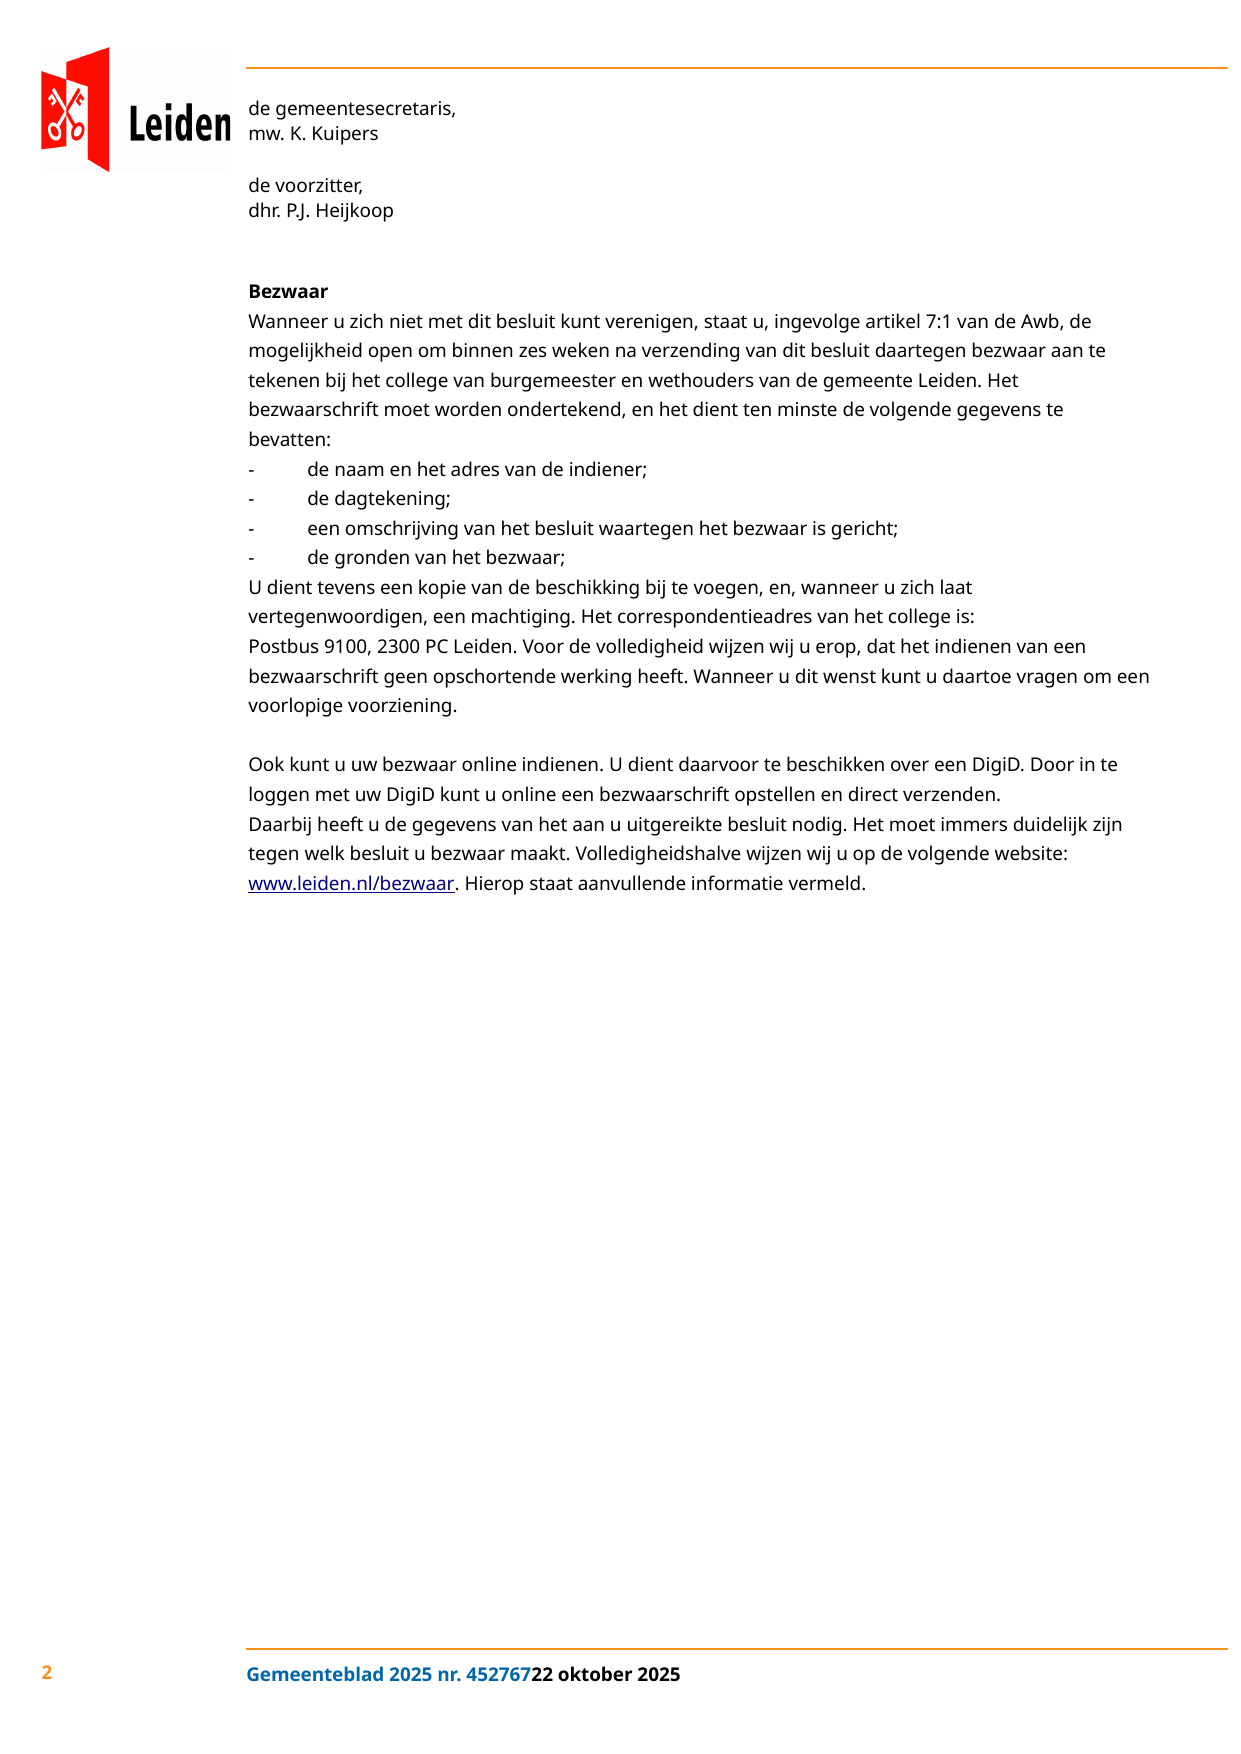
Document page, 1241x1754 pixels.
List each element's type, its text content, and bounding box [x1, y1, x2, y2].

text Bezwaar [248, 278, 1152, 304]
text de voorzitter, [248, 172, 1152, 198]
text Postbus 9100, 2300 PC Leiden. Voor de volledigheid wijzen wij u erop, dat het indienen van een bezwaarschrift geen opschortende werking heeft. Wanneer u dit wenst kunt u daartoe vragen om een voorlopige voorziening. [248, 633, 1152, 718]
text Daarbij heeft u de gegevens van het aan u uitgereikte besluit nodig. Het moet immers duidelijk zijn tegen welk besluit u bezwaar maakt. Volledigheidshalve wijzen wij u op de volgende website: www.leiden.nl/bezwaar. Hierop staat aanvullende informatie vermeld. [248, 811, 1152, 896]
list een omschrijving van het besluit waartegen het bezwaar is gericht; [248, 515, 1152, 541]
text Wanneer u zich niet met dit besluit kunt verenigen, staat u, ingevolge artikel 7:1 van de Awb, de mogelijkheid open om binnen zes weken na verzending van dit besluit daartegen bezwaar aan te tekenen bij het college van burgemeester en wethouders van de gemeente Leiden. Het bezwaarschrift moet worden ondertekend, en het dient ten minste de volgende gegevens te bevatten: [248, 308, 1152, 452]
text Ook kunt u uw bezwaar online indienen. U dient daarvoor te beschikken over een DigiD. Door in te loggen met uw DigiD kunt u online een bezwaarschrift opstellen en direct verzenden. [248, 752, 1152, 807]
text U dient tevens een kopie van de beschikking bij te voegen, en, wanneer u zich laat vertegenwoordigen, een machtiging. Het correspondentieadres van het college is: [248, 574, 1152, 629]
list de gronden van het bezwaar; [248, 544, 1152, 570]
text de gemeentesecretaris, [248, 95, 1152, 121]
list de naam en het adres van de indiener; [248, 456, 1152, 482]
list de dagtekening; [248, 485, 1152, 511]
text dhr. P.J. Heijkoop [248, 198, 1152, 223]
text mw. K. Kuipers [248, 121, 1152, 146]
picture [41, 47, 231, 172]
